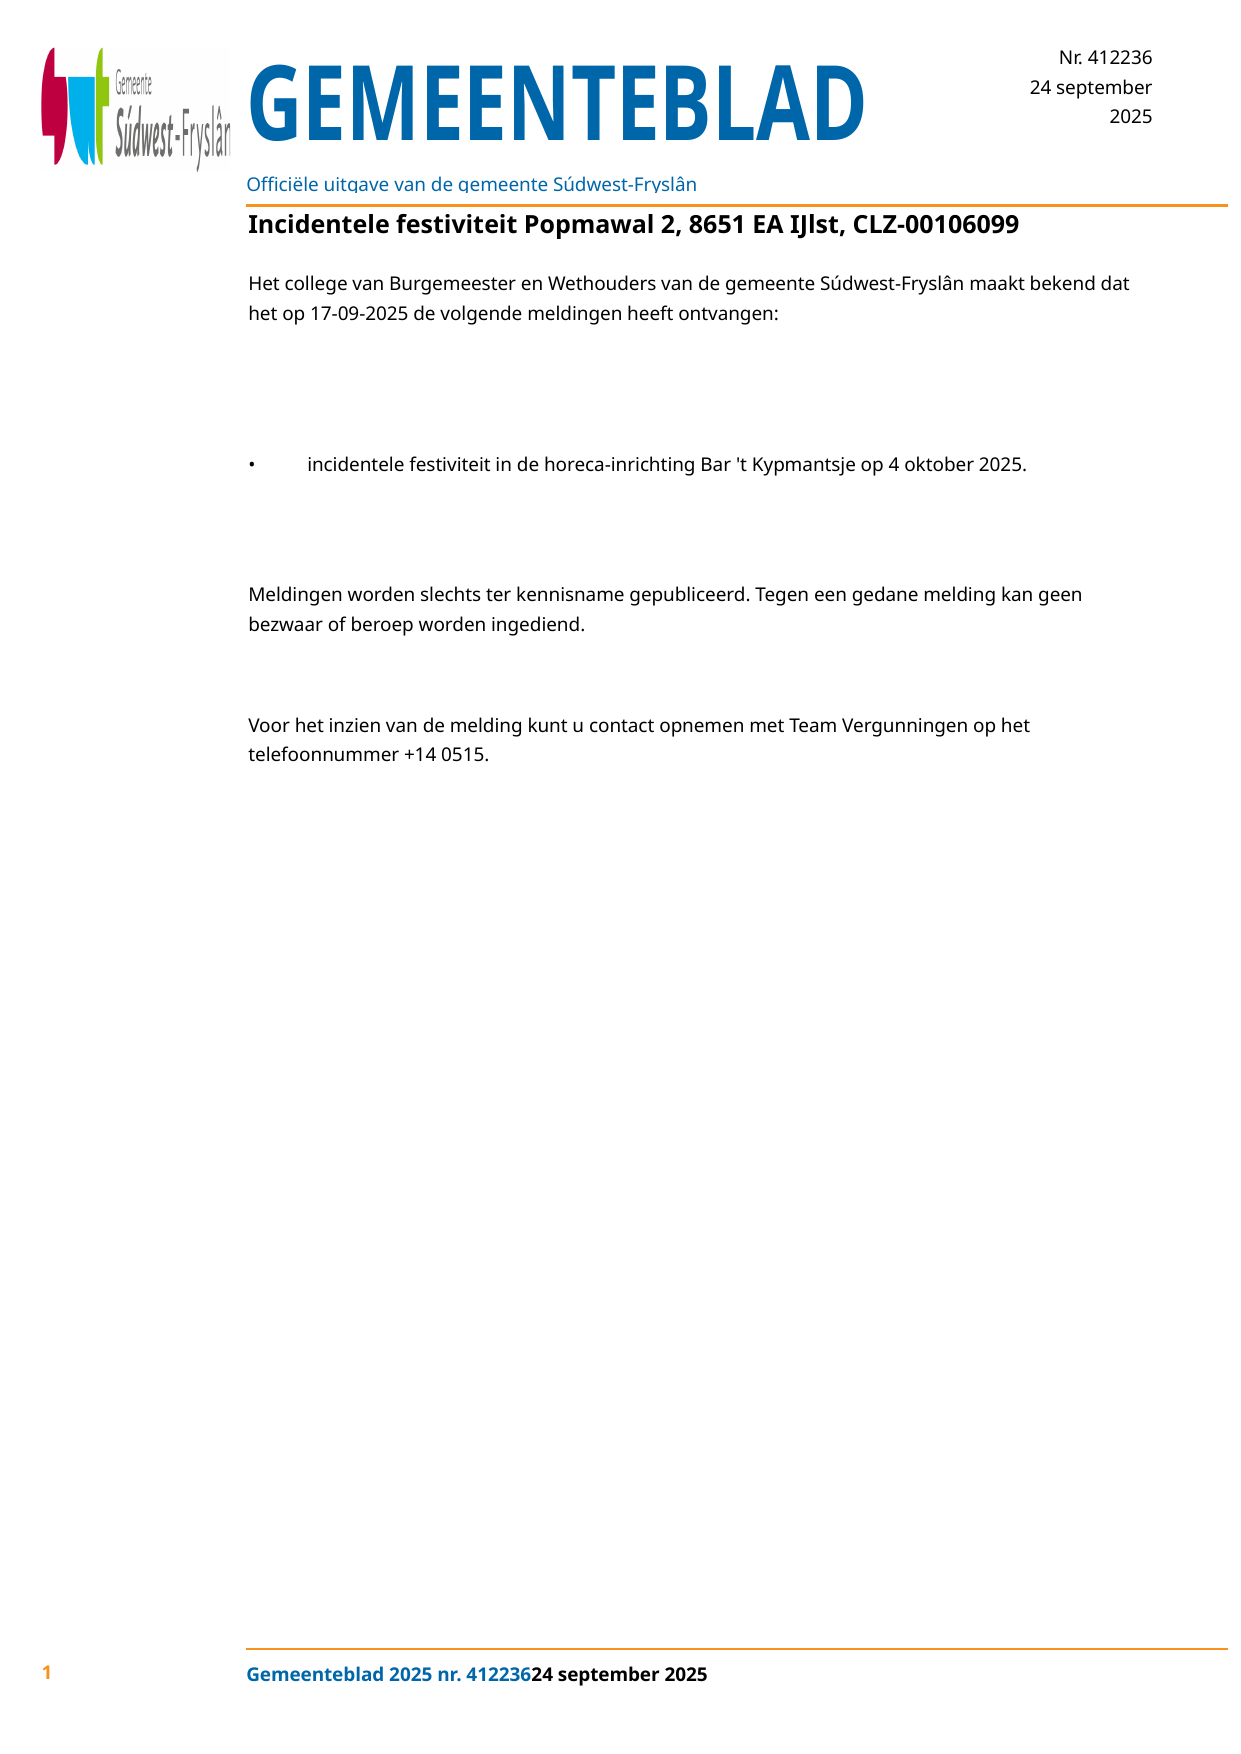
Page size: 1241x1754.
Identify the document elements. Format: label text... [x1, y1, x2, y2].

picture [41, 47, 231, 172]
text Incidentele festiviteit Popmawal 2, 8651 EA IJlst, CLZ-00106099 [248, 207, 1152, 241]
list incidentele festiviteit in de horeca-inrichting Bar 't Kypmantsje op 4 oktober 2025. [248, 451, 1152, 477]
text Het college van Burgemeester en Wethouders van de gemeente Súdwest-Fryslân maakt bekend dat het op 17-09-2025 de volgende meldingen heeft ontvangen: [248, 270, 1152, 326]
text Voor het inzien van de melding kunt u contact opnemen met Team Vergunningen op het telefoonnummer +14 0515. [248, 712, 1152, 767]
text Meldingen worden slechts ter kennisname gepubliceerd. Tegen een gedane melding kan geen bezwaar of beroep worden ingediend. [248, 582, 1152, 637]
